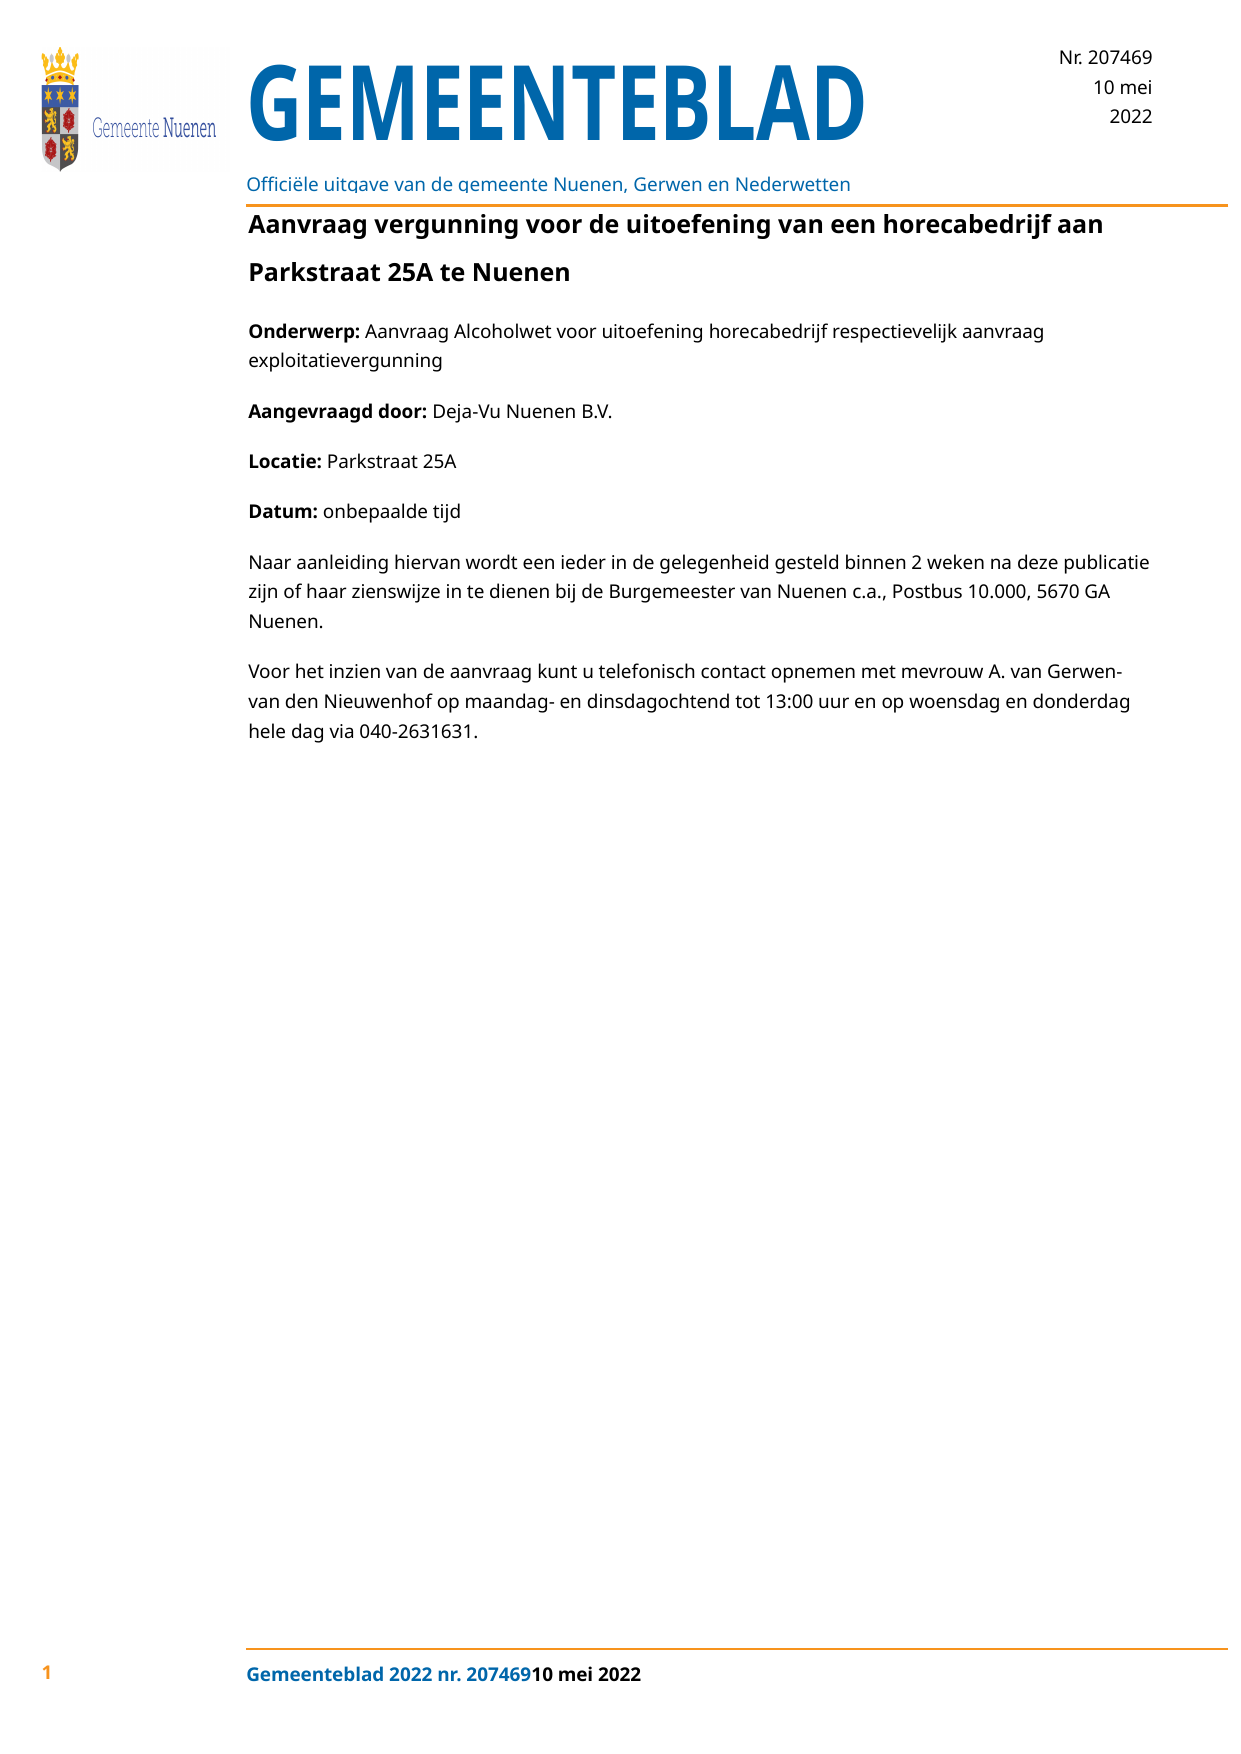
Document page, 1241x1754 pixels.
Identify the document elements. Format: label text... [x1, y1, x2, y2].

text Naar aanleiding hiervan wordt een ieder in de gelegenheid gesteld binnen 2 weken na deze publicatie zijn of haar zienswijze in te dienen bij de Burgemeester van Nuenen c.a., Postbus 10.000, 5670 GA Nuenen. [248, 549, 1152, 634]
text Locatie: Parkstraat 25A [248, 448, 1152, 474]
text Onderwerp: Aanvraag Alcoholwet voor uitoefening horecabedrijf respectievelijk aanvraag exploitatievergunning [248, 318, 1152, 373]
text Voor het inzien van de aanvraag kunt u telefonisch contact opnemen met mevrouw A. van Gerwen-van den Nieuwenhof op maandag- en dinsdagochtend tot 13:00 uur en op woensdag en donderdag hele dag via 040-2631631. [248, 659, 1152, 744]
picture [41, 47, 231, 172]
text Datum: onbepaalde tijd [248, 499, 1152, 524]
text Aanvraag vergunning voor de uitoefening van een horecabedrijf aan Parkstraat 25A te Nuenen [248, 207, 1152, 288]
text Aangevraagd door: Deja-Vu Nuenen B.V. [248, 398, 1152, 424]
